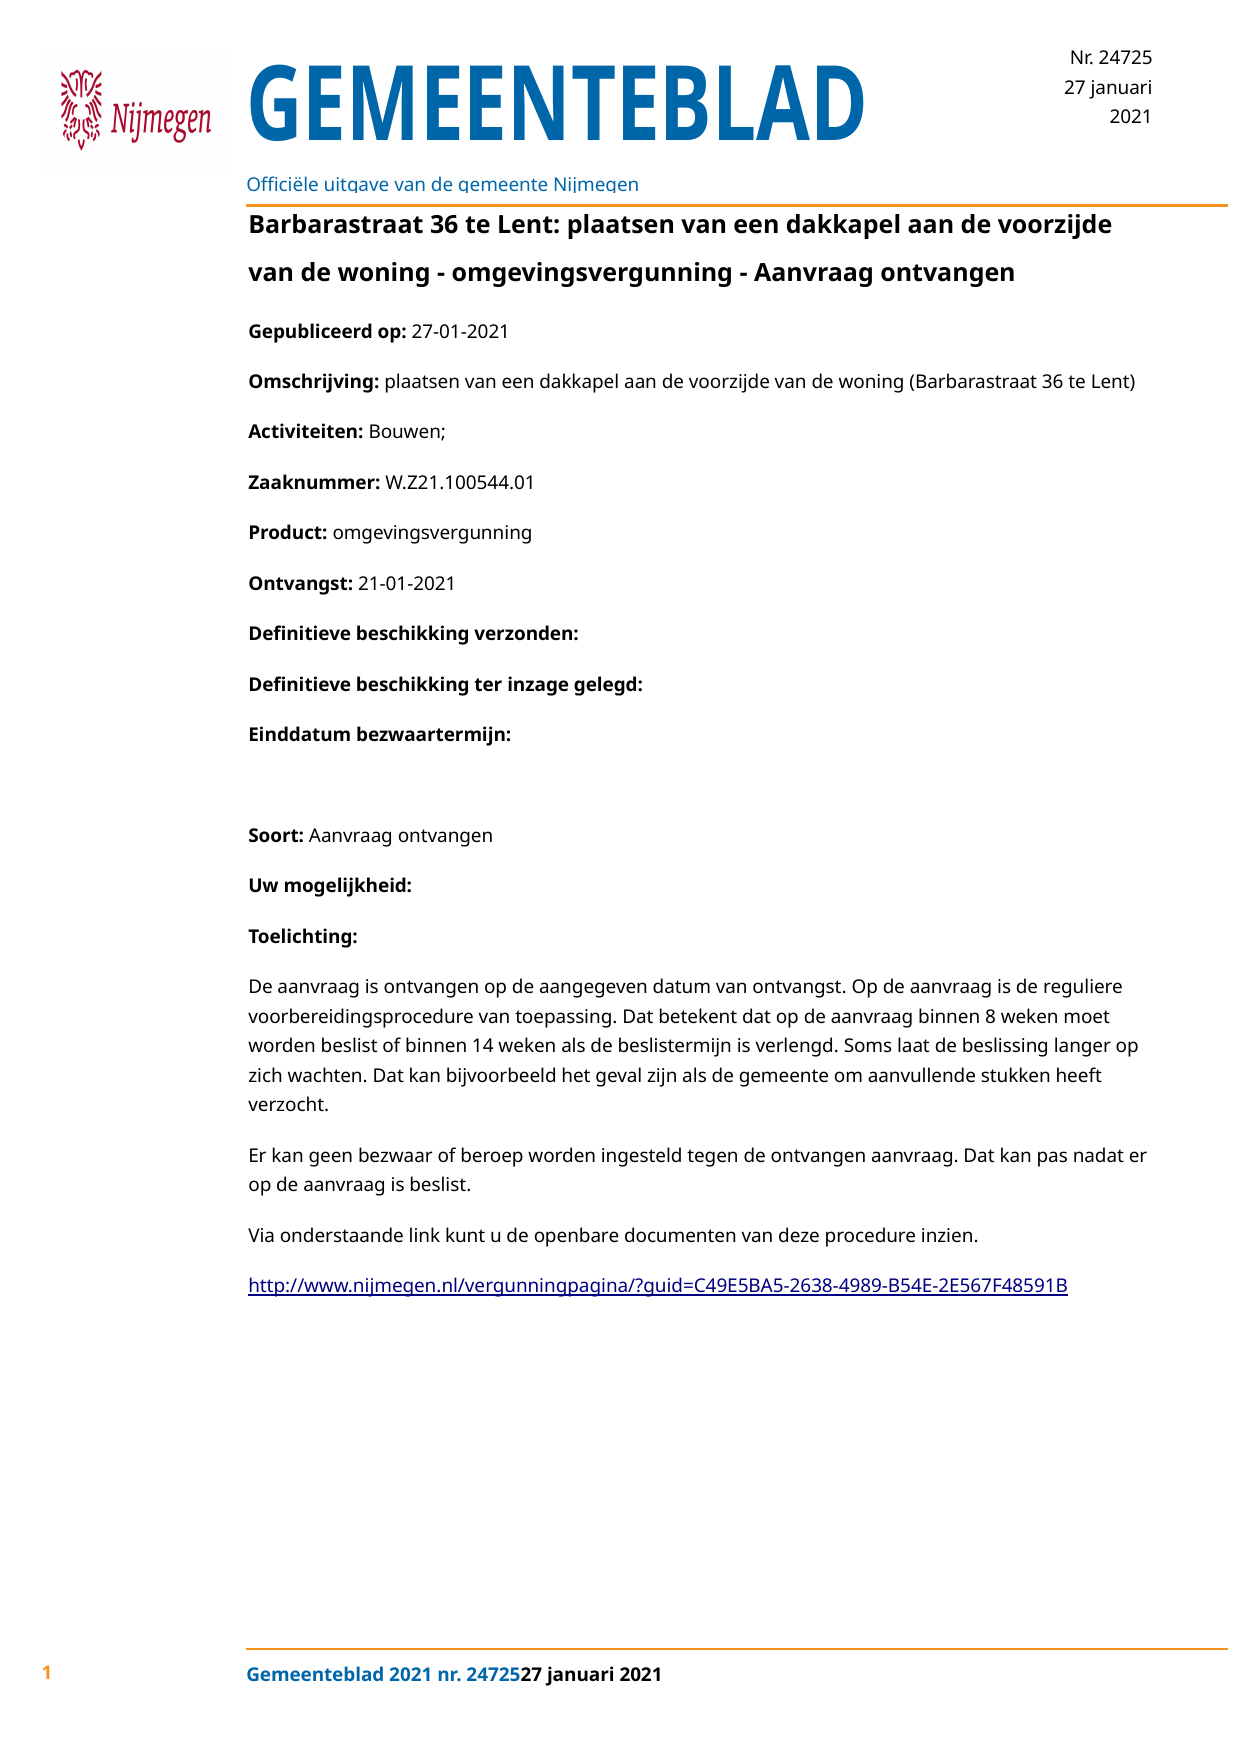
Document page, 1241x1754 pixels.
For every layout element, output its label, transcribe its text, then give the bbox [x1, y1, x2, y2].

text Omschrijving: plaatsen van een dakkapel aan de voorzijde van de woning (Barbarastraat 36 te Lent) [248, 368, 1152, 394]
text Definitieve beschikking ter inzage gelegd: [248, 671, 1152, 697]
text Product: omgevingsvergunning [248, 519, 1152, 545]
text Barbarastraat 36 te Lent: plaatsen van een dakkapel aan de voorzijde van de woning - omgevingsvergunning - Aanvraag ontvangen [248, 207, 1152, 288]
text Uw mogelijkheid: [248, 872, 1152, 898]
text Zaaknummer: W.Z21.100544.01 [248, 469, 1152, 495]
text Via onderstaande link kunt u de openbare documenten van deze procedure inzien. [248, 1222, 1152, 1248]
text Er kan geen bezwaar of beroep worden ingesteld tegen de ontvangen aanvraag. Dat kan pas nadat er op de aanvraag is beslist. [248, 1142, 1152, 1197]
text Einddatum bezwaartermijn: [248, 721, 1152, 747]
text Soort: Aanvraag ontvangen [248, 822, 1152, 848]
text Activiteiten: Bouwen; [248, 419, 1152, 444]
text http://www.nijmegen.nl/vergunningpagina/?guid=C49E5BA5-2638-4989-B54E-2E567F48591B [248, 1272, 1152, 1298]
picture [41, 47, 231, 172]
text Gepubliceerd op: 27-01-2021 [248, 318, 1152, 344]
text De aanvraag is ontvangen op de aangegeven datum van ontvangst. Op de aanvraag is de reguliere voorbereidingsprocedure van toepassing. Dat betekent dat op de aanvraag binnen 8 weken moet worden beslist of binnen 14 weken als de beslistermijn is verlengd. Soms laat de beslissing langer op zich wachten. Dat kan bijvoorbeeld het geval zijn als de gemeente om aanvullende stukken heeft verzocht. [248, 973, 1152, 1117]
text Ontvangst: 21-01-2021 [248, 570, 1152, 596]
text Toelichting: [248, 923, 1152, 949]
text Definitieve beschikking verzonden: [248, 620, 1152, 646]
